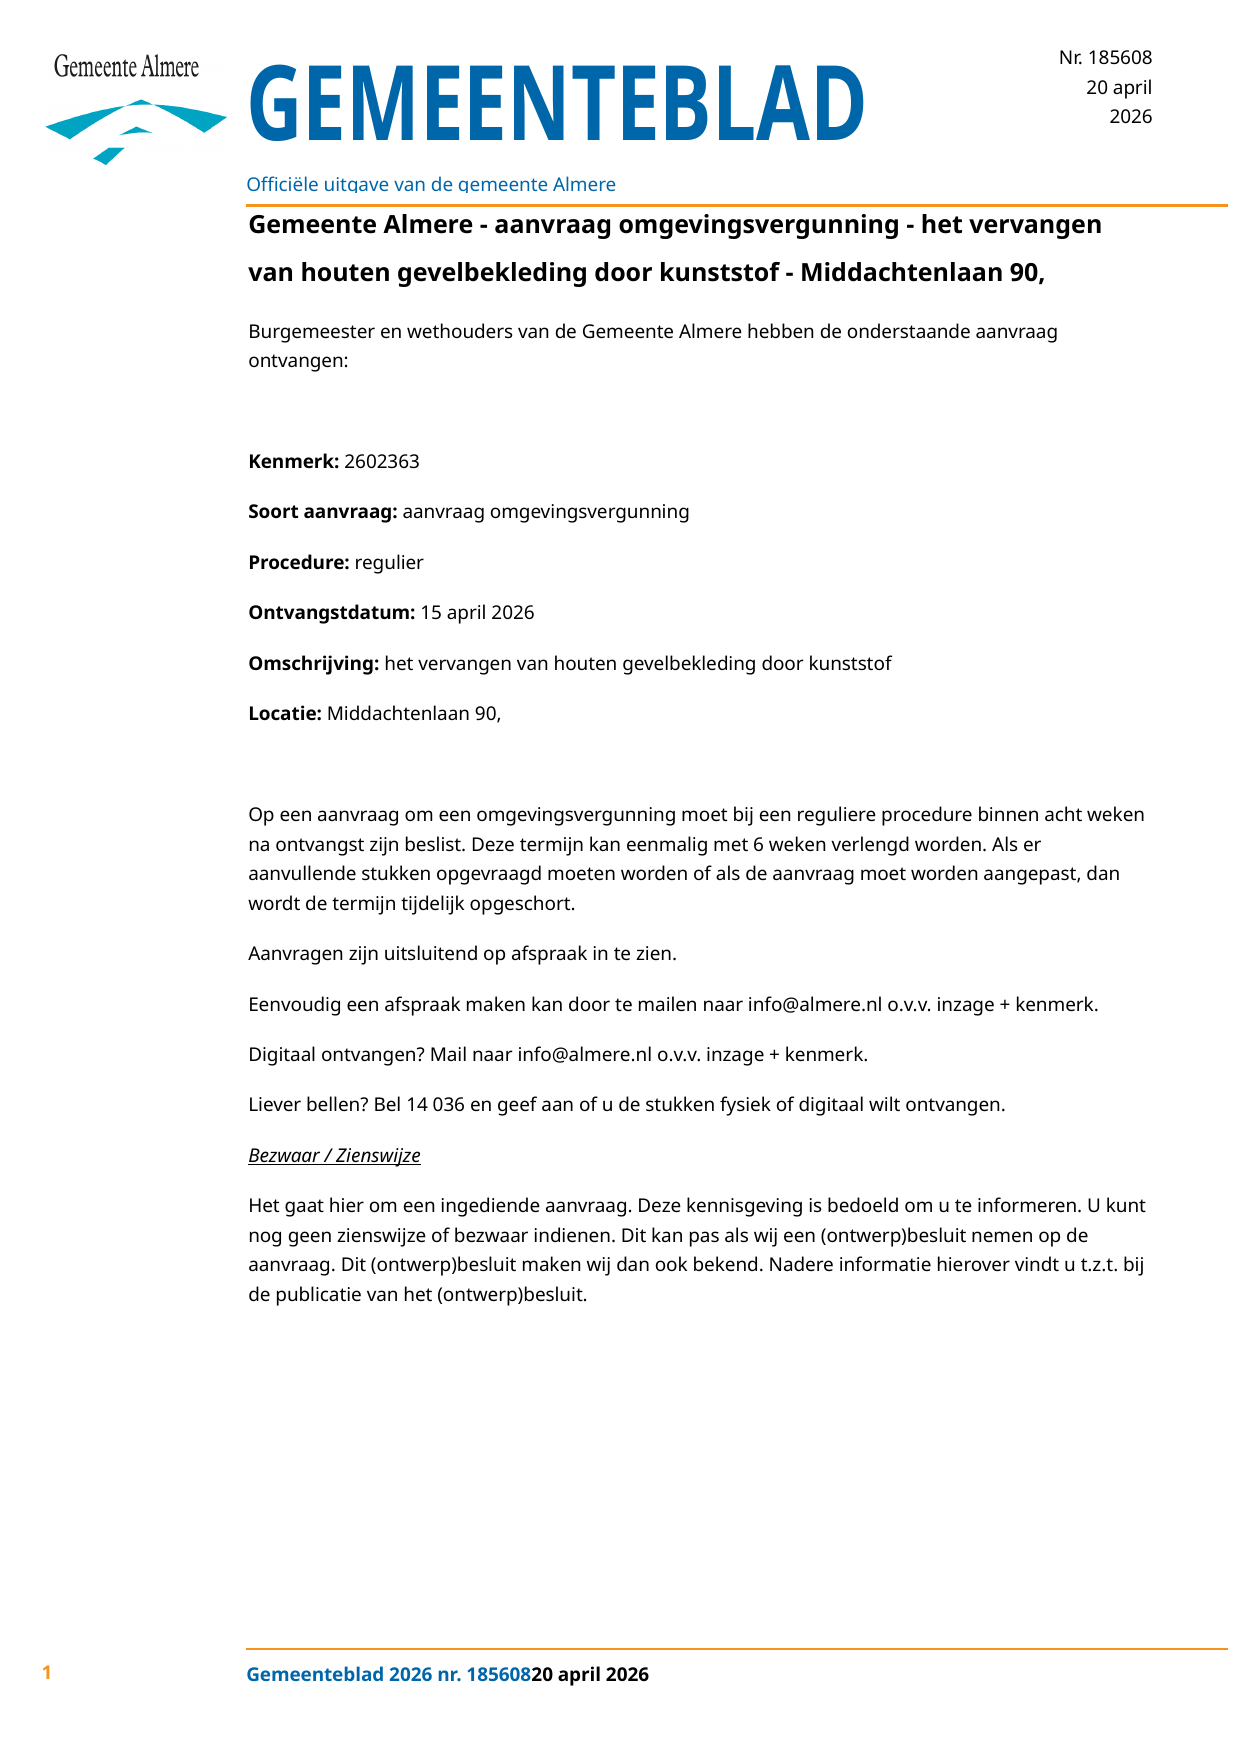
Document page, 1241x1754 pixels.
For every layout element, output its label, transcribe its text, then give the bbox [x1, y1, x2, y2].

text Eenvoudig een afspraak maken kan door te mailen naar info@almere.nl o.v.v. inzage + kenmerk. [248, 991, 1152, 1017]
picture [41, 47, 231, 172]
text Gemeente Almere - aanvraag omgevingsvergunning - het vervangen van houten gevelbekleding door kunststof - Middachtenlaan 90, [248, 207, 1152, 288]
text Burgemeester en wethouders van de Gemeente Almere hebben de onderstaande aanvraag ontvangen: [248, 318, 1152, 373]
text Kenmerk: 2602363 [248, 448, 1152, 474]
text Het gaat hier om een ingediende aanvraag. Deze kennisgeving is bedoeld om u te informeren. U kunt nog geen zienswijze of bezwaar indienen. Dit kan pas als wij een (ontwerp)besluit nemen op de aanvraag. Dit (ontwerp)besluit maken wij dan ook bekend. Nadere informatie hierover vindt u t.z.t. bij de publicatie van het (ontwerp)besluit. [248, 1192, 1152, 1307]
text Ontvangstdatum: 15 april 2026 [248, 599, 1152, 625]
text Aanvragen zijn uitsluitend op afspraak in te zien. [248, 940, 1152, 966]
text Locatie: Middachtenlaan 90, [248, 700, 1152, 726]
text Procedure: regulier [248, 549, 1152, 575]
text Liever bellen? Bel 14 036 en geef aan of u de stukken fysiek of digitaal wilt ontvangen. [248, 1092, 1152, 1117]
text Bezwaar / Zienswijze [248, 1142, 1152, 1168]
text Soort aanvraag: aanvraag omgevingsvergunning [248, 499, 1152, 524]
text Digitaal ontvangen? Mail naar info@almere.nl o.v.v. inzage + kenmerk. [248, 1041, 1152, 1067]
text Omschrijving: het vervangen van houten gevelbekleding door kunststof [248, 650, 1152, 676]
text Op een aanvraag om een omgevingsvergunning moet bij een reguliere procedure binnen acht weken na ontvangst zijn beslist. Deze termijn kan eenmalig met 6 weken verlengd worden. Als er aanvullende stukken opgevraagd moeten worden of als de aanvraag moet worden aangepast, dan wordt de termijn tijdelijk opgeschort. [248, 801, 1152, 916]
